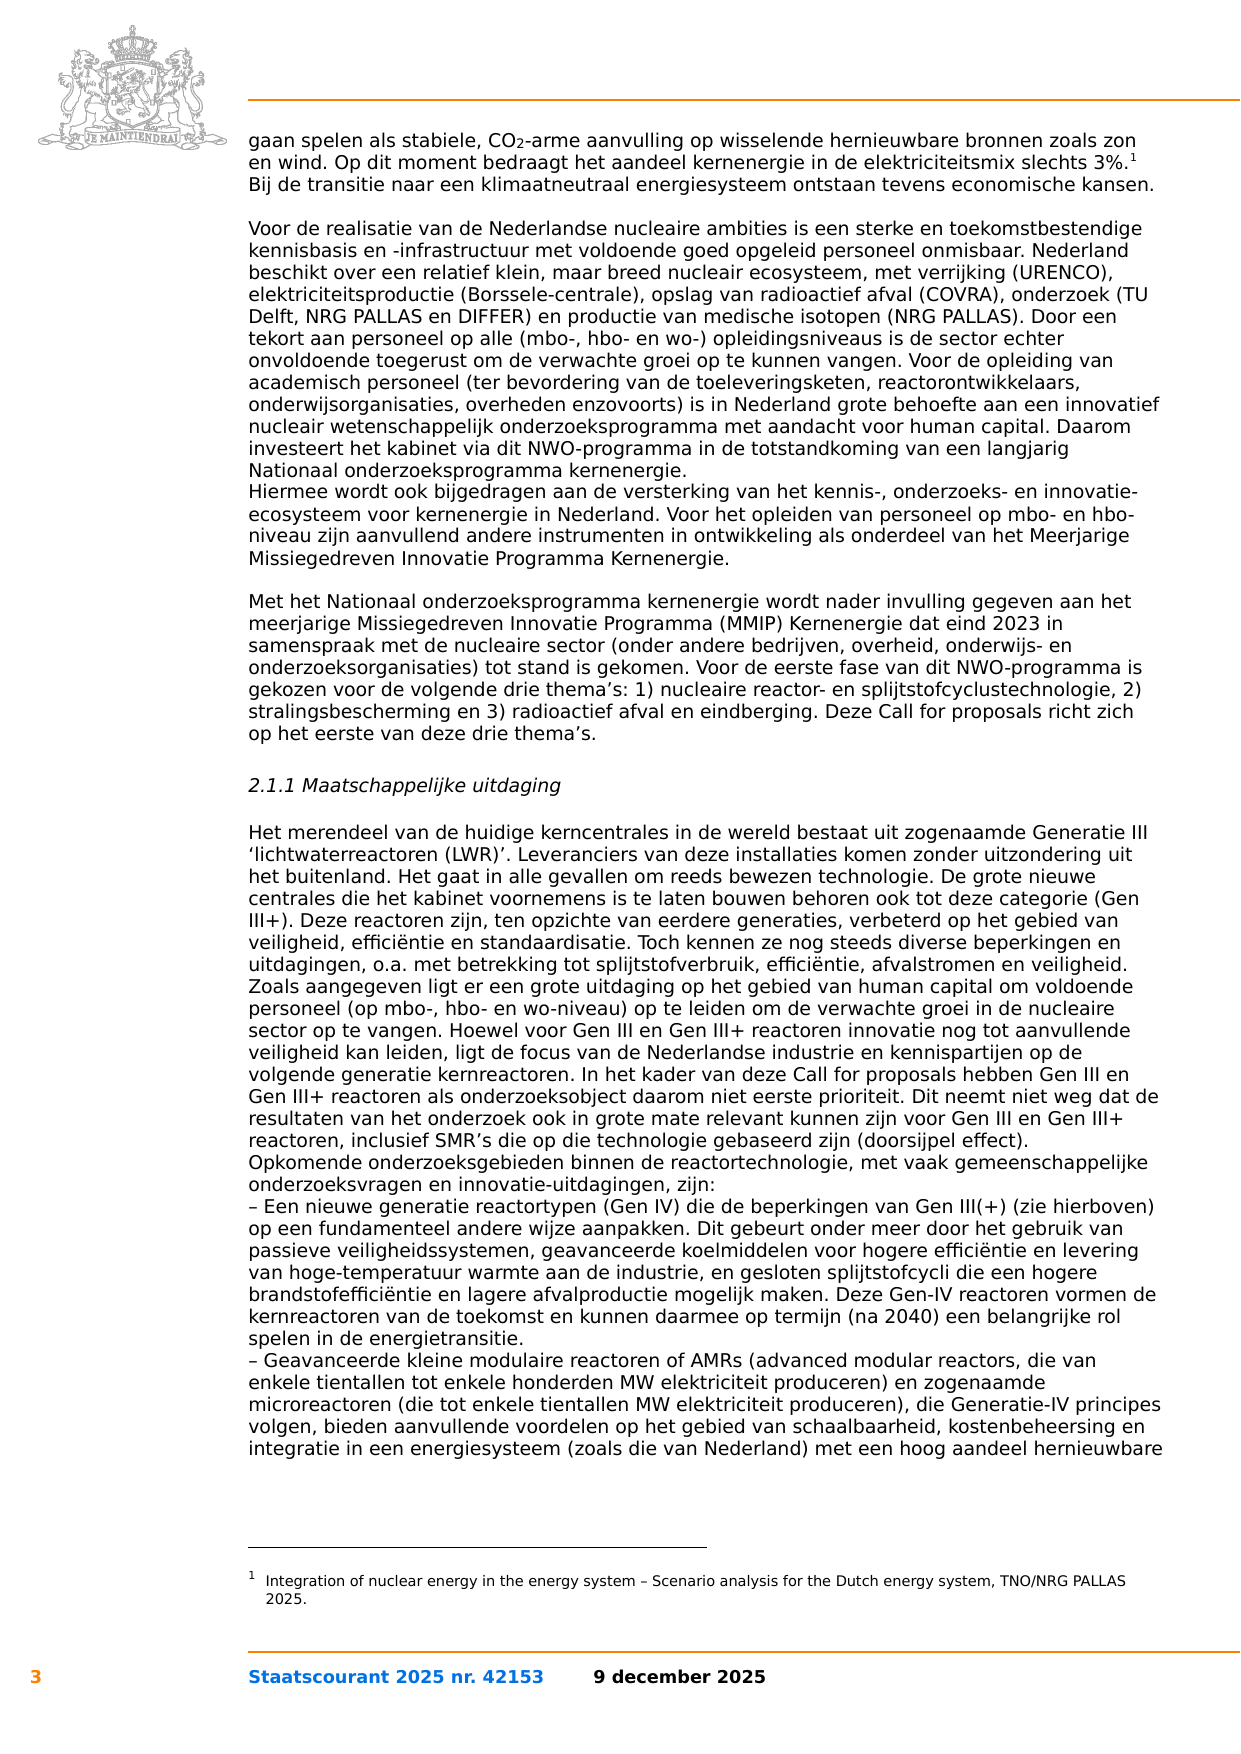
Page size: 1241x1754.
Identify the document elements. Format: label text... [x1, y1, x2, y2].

text Het merendeel van de huidige kerncentrales in de wereld bestaat uit zogenaamde Generatie III ‘lichtwaterreactoren (LWR)’. Leveranciers van deze installaties komen zonder uitzondering uit het buitenland. Het gaat in alle gevallen om reeds bewezen technologie. De grote nieuwe centrales die het kabinet voornemens is te laten bouwen behoren ook tot deze categorie (Gen III+). Deze reactoren zijn, ten opzichte van eerdere generaties, verbeterd op het gebied van veiligheid, efficiëntie en standaardisatie. Toch kennen ze nog steeds diverse beperkingen en uitdagingen, o.a. met betrekking tot splijtstofverbruik, efficiëntie, afvalstromen en veiligheid. Zoals aangegeven ligt er een grote uitdaging op het gebied van human capital om voldoende personeel (op mbo-, hbo- en wo-niveau) op te leiden om de verwachte groei in de nucleaire sector op te vangen. Hoewel voor Gen III en Gen III+ reactoren innovatie nog tot aanvullende veiligheid kan leiden, ligt de focus van de Nederlandse industrie en kennispartijen op de volgende generatie kernreactoren. In het kader van deze Call for proposals hebben Gen III en Gen III+ reactoren als onderzoeksobject daarom niet eerste prioriteit. Dit neemt niet weg dat de resultaten van het onderzoek ook in grote mate relevant kunnen zijn voor Gen III en Gen III+ reactoren, inclusief SMR’s die op die technologie gebaseerd zijn (doorsijpel effect). [248, 822, 1163, 1152]
text Voor de realisatie van de Nederlandse nucleaire ambities is een sterke en toekomstbestendige kennisbasis en -infrastructuur met voldoende goed opgeleid personeel onmisbaar. Nederland beschikt over een relatief klein, maar breed nucleair ecosysteem, met verrijking (URENCO), elektriciteitsproductie (Borssele-centrale), opslag van radioactief afval (COVRA), onderzoek (TU Delft, NRG PALLAS en DIFFER) en productie van medische isotopen (NRG PALLAS). Door een tekort aan personeel op alle (mbo-, hbo- en wo-) opleidingsniveaus is de sector echter onvoldoende toegerust om de verwachte groei op te kunnen vangen. Voor de opleiding van academisch personeel (ter bevordering van de toeleveringsketen, reactorontwikkelaars, onderwijsorganisaties, overheden enzovoorts) is in Nederland grote behoefte aan een innovatief nucleair wetenschappelijk onderzoeksprogramma met aandacht voor human capital. Daarom investeert het kabinet via dit NWO-programma in de totstandkoming van een langjarig Nationaal onderzoeksprogramma kernenergie. [248, 218, 1163, 481]
text Opkomende onderzoeksgebieden binnen de reactortechnologie, met vaak gemeenschappelijke onderzoeksvragen en innovatie-uitdagingen, zijn: [248, 1152, 1163, 1196]
subtitle 2.1.1 Maatschappelijke uitdaging [248, 775, 1163, 797]
text Hiermee wordt ook bijgedragen aan de versterking van het kennis-, onderzoeks- en innovatie-ecosysteem voor kernenergie in Nederland. Voor het opleiden van personeel op mbo- en hbo-niveau zijn aanvullend andere instrumenten in ontwikkeling als onderdeel van het Meerjarige Missiegedreven Innovatie Programma Kernenergie. [248, 481, 1163, 569]
text Met het Nationaal onderzoeksprogramma kernenergie wordt nader invulling gegeven aan het meerjarige Missiegedreven Innovatie Programma (MMIP) Kernenergie dat eind 2023 in samenspraak met de nucleaire sector (onder andere bedrijven, overheid, onderwijs- en onderzoeksorganisaties) tot stand is gekomen. Voor de eerste fase van dit NWO-programma is gekozen voor de volgende drie thema’s: 1) nucleaire reactor- en splijtstofcyclustechnologie, 2) stralingsbescherming en 3) radioactief afval en eindberging. Deze Call for proposals richt zich op het eerste van deze drie thema’s. [248, 591, 1163, 745]
text gaan spelen als stabiele, CO2-arme aanvulling op wisselende hernieuwbare bronnen zoals zon en wind. Op dit moment bedraagt het aandeel kernenergie in de elektriciteitsmix slechts 3%. Bij de transitie naar een klimaatneutraal energiesysteem ontstaan tevens economische kansen. [248, 130, 1163, 196]
picture [38, 25, 227, 150]
text Integration of nuclear energy in the energy system – Scenario analysis for the Dutch energy system, TNO/NRG PALLAS 2025. [248, 1569, 1163, 1608]
text – Een nieuwe generatie reactortypen (Gen IV) die de beperkingen van Gen III(+) (zie hierboven) op een fundamenteel andere wijze aanpakken. Dit gebeurt onder meer door het gebruik van passieve veiligheidssystemen, geavanceerde koelmiddelen voor hogere efficiëntie en levering van hoge-temperatuur warmte aan de industrie, en gesloten splijtstofcycli die een hogere brandstofefficiëntie en lagere afvalproductie mogelijk maken. Deze Gen-IV reactoren vormen de kernreactoren van de toekomst en kunnen daarmee op termijn (na 2040) een belangrijke rol spelen in de energietransitie. [248, 1196, 1163, 1349]
text – Geavanceerde kleine modulaire reactoren of AMRs (advanced modular reactors, die van enkele tientallen tot enkele honderden MW elektriciteit produceren) en zogenaamde microreactoren (die tot enkele tientallen MW elektriciteit produceren), die Generatie-IV principes volgen, bieden aanvullende voordelen op het gebied van schaalbaarheid, kostenbeheersing en integratie in een energiesysteem (zoals die van Nederland) met een hoog aandeel hernieuwbare [248, 1349, 1163, 1459]
